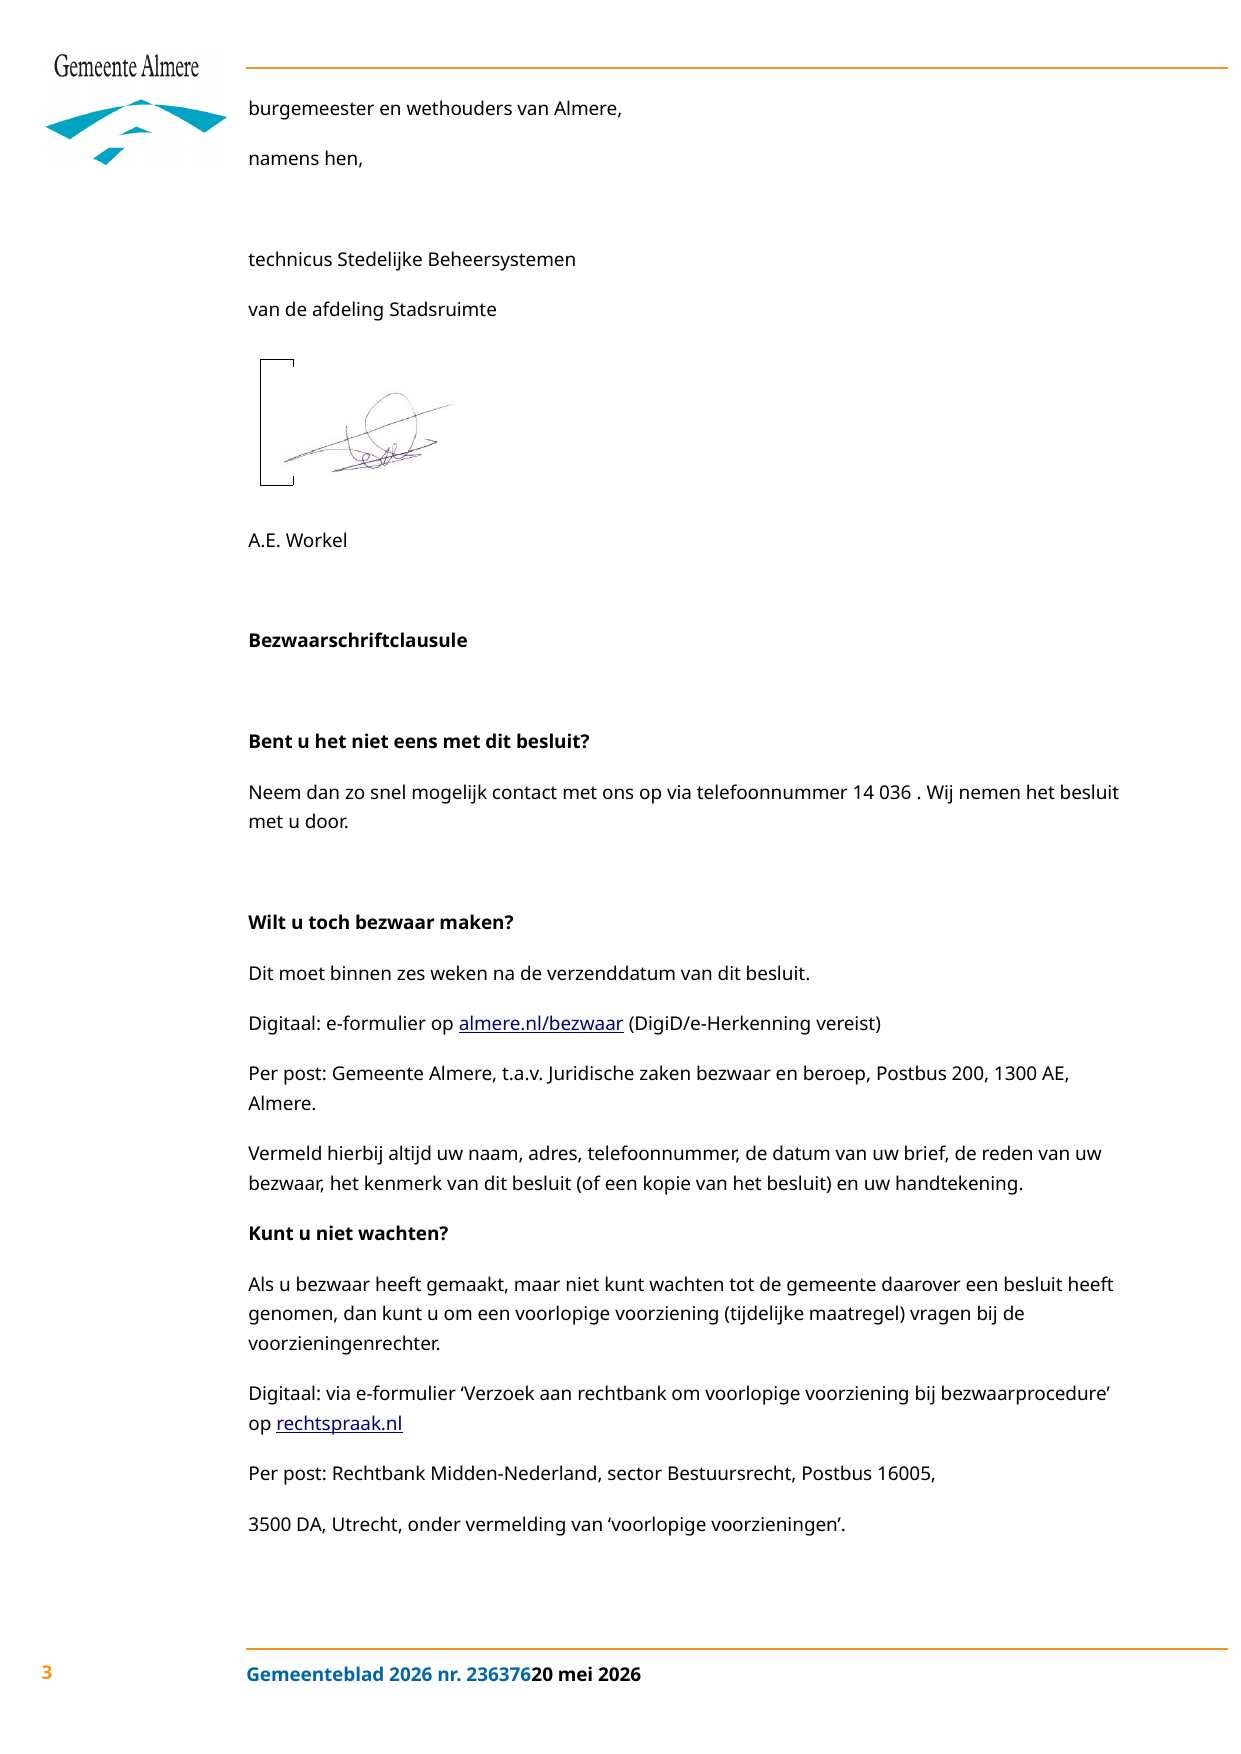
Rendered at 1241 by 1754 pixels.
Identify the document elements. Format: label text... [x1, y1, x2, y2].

text Kunt u niet wachten? [248, 1221, 1152, 1246]
picture [41, 47, 231, 172]
text technicus Stedelijke Beheersystemen [248, 246, 1152, 272]
text Bezwaarschriftclausule [248, 628, 1152, 653]
text Neem dan zo snel mogelijk contact met ons op via telefoonnummer 14 036 . Wij nemen het besluit met u door. [248, 779, 1152, 834]
text Als u bezwaar heeft gemaakt, maar niet kunt wachten tot de gemeente daarover een besluit heeft genomen, dan kunt u om een voorlopige voorziening (tijdelijke maatregel) vragen bij de voorzieningenrechter. [248, 1271, 1152, 1356]
text Digitaal: e-formulier op almere.nl/bezwaar (DigiD/e-Herkenning vereist) [248, 1010, 1152, 1036]
text Per post: Gemeente Almere, t.a.v. Juridische zaken bezwaar en beroep, Postbus 200, 1300 AE, Almere. [248, 1061, 1152, 1116]
text Wilt u toch bezwaar maken? [248, 909, 1152, 935]
text Bent u het niet eens met dit besluit? [248, 728, 1152, 754]
text A.E. Workel [248, 527, 1152, 553]
text Vermeld hierbij altijd uw naam, adres, telefoonnummer, de datum van uw brief, de reden van uw bezwaar, het kenmerk van dit besluit (of een kopie van het besluit) en uw handtekening. [248, 1141, 1152, 1196]
text 3500 DA, Utrecht, onder vermelding van ‘voorlopige voorzieningen’. [248, 1511, 1152, 1537]
text burgemeester en wethouders van Almere, [248, 95, 1152, 121]
picture [268, 367, 464, 476]
text Per post: Rechtbank Midden-Nederland, sector Bestuursrecht, Postbus 16005, [248, 1461, 1152, 1486]
text namens hen, [248, 145, 1152, 171]
text van de afdeling Stadsruimte [248, 296, 1152, 322]
text Dit moet binnen zes weken na de verzenddatum van dit besluit. [248, 960, 1152, 986]
text Digitaal: via e-formulier ‘Verzoek aan rechtbank om voorlopige voorziening bij bezwaarprocedure’ op rechtspraak.nl [248, 1381, 1152, 1436]
